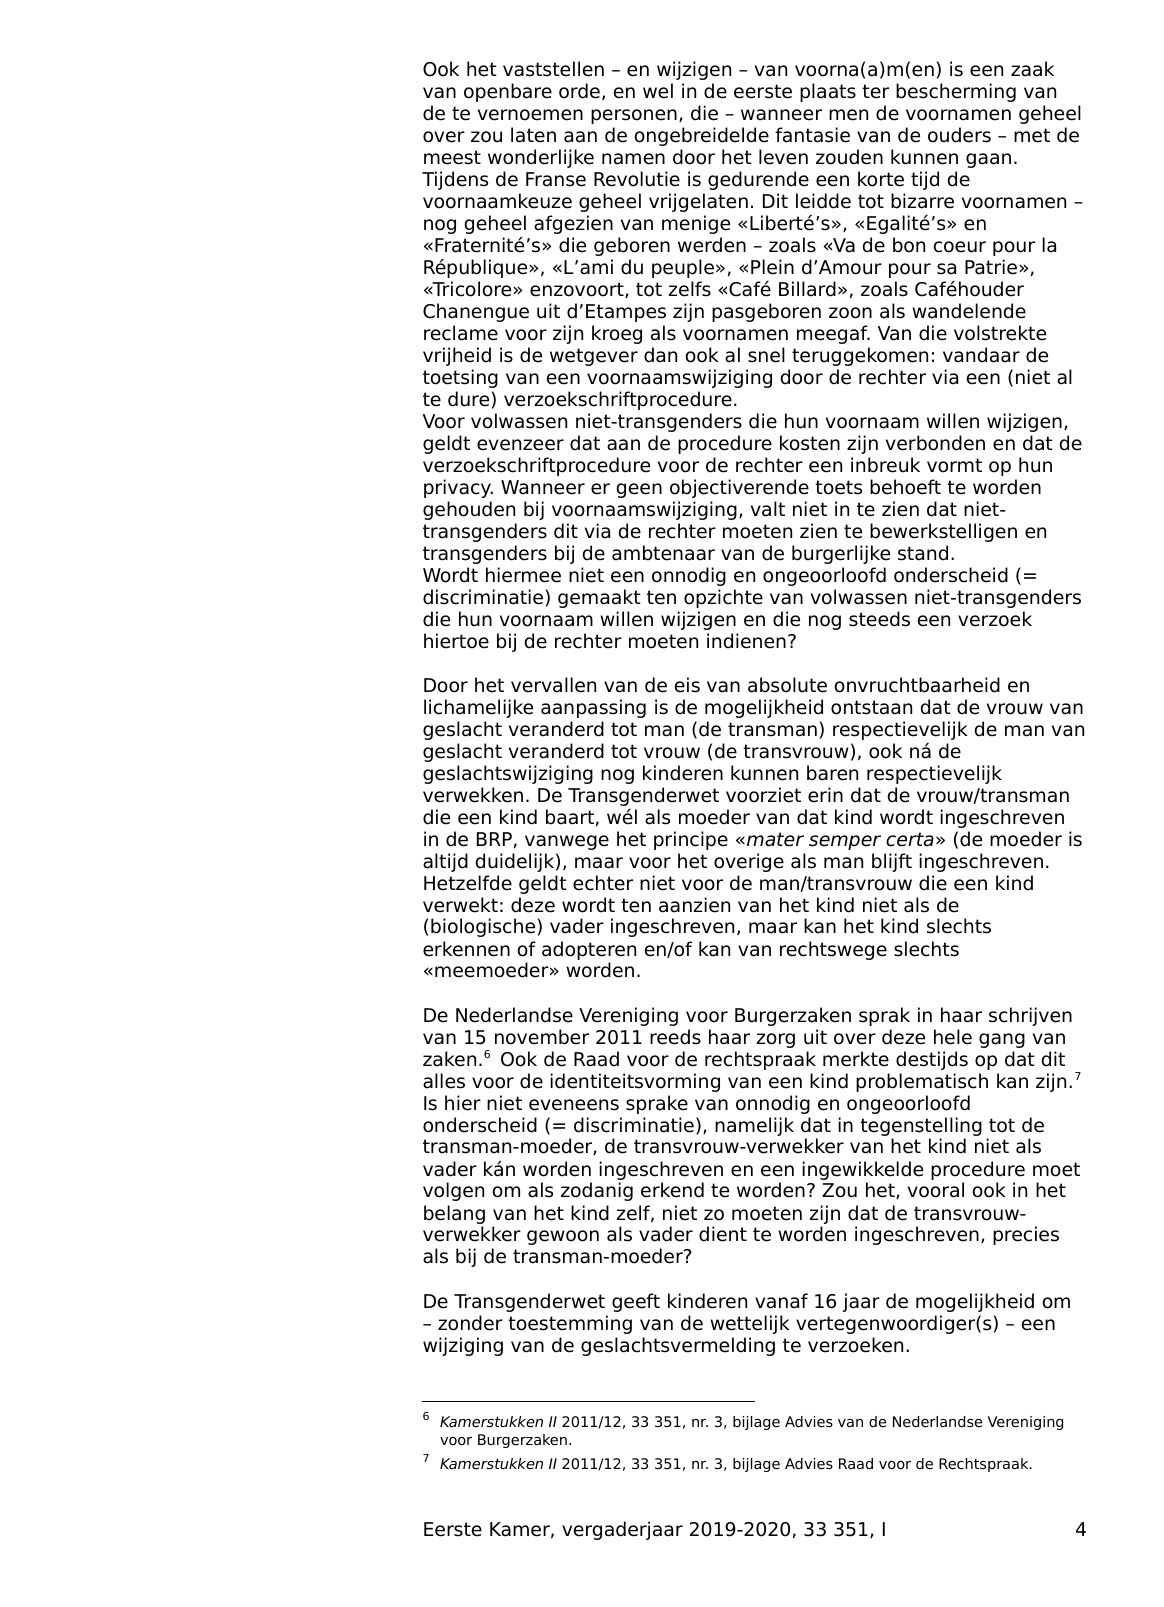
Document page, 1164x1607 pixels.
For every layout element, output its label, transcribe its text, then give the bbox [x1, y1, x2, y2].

text Voor volwassen niet-transgenders die hun voornaam willen wijzigen, geldt evenzeer dat aan de procedure kosten zijn verbonden en dat de verzoekschriftprocedure voor de rechter een inbreuk vormt op hun privacy. Wanneer er geen objectiverende toets behoeft te worden gehouden bij voornaamswijziging, valt niet in te zien dat niet-transgenders dit via de rechter moeten zien te bewerkstelligen en transgenders bij de ambtenaar van de burgerlijke stand. [422, 411, 1087, 564]
text De Nederlandse Vereniging voor Burgerzaken sprak in haar schrijven van 15 november 2011 reeds haar zorg uit over deze hele gang van zaken. Ook de Raad voor de rechtspraak merkte destijds op dat dit alles voor de identiteitsvorming van een kind problematisch kan zijn. [422, 1004, 1087, 1092]
text Ook het vaststellen – en wijzigen – van voorna(a)m(en) is een zaak van openbare orde, en wel in de eerste plaats ter bescherming van de te vernoemen personen, die – wanneer men de voornamen geheel over zou laten aan de ongebreidelde fantasie van de ouders – met de meest wonderlijke namen door het leven zouden kunnen gaan. Tijdens de Franse Revolutie is gedurende een korte tijd de voornaamkeuze geheel vrijgelaten. Dit leidde tot bizarre voornamen – nog geheel afgezien van menige «Liberté’s», «Egalité’s» en «Fraternité’s» die geboren werden – zoals «Va de bon coeur pour la République», «L’ami du peuple», «Plein d’Amour pour sa Patrie», «Tricolore» enzovoort, tot zelfs «Café Billard», zoals Caféhouder Chanengue uit d’Etampes zijn pasgeboren zoon als wandelende reclame voor zijn kroeg als voornamen meegaf. Van die volstrekte vrijheid is de wetgever dan ook al snel teruggekomen: vandaar de toetsing van een voornaamswijziging door de rechter via een (niet al te dure) verzoekschriftprocedure. [422, 59, 1087, 411]
text De Transgenderwet geeft kinderen vanaf 16 jaar de mogelijkheid om – zonder toestemming van de wettelijk vertegenwoordiger(s) – een wijziging van de geslachtsvermelding te verzoeken. [422, 1291, 1087, 1356]
text Wordt hiermee niet een onnodig en ongeoorloofd onderscheid (= discriminatie) gemaakt ten opzichte van volwassen niet-transgenders die hun voornaam willen wijzigen en die nog steeds een verzoek hiertoe bij de rechter moeten indienen? [422, 564, 1087, 652]
text Door het vervallen van de eis van absolute onvruchtbaarheid en lichamelijke aanpassing is de mogelijkheid ontstaan dat de vrouw van geslacht veranderd tot man (de transman) respectievelijk de man van geslacht veranderd tot vrouw (de transvrouw), ook ná de geslachtswijziging nog kinderen kunnen baren respectievelijk verwekken. De Transgenderwet voorziet erin dat de vrouw/transman die een kind baart, wél als moeder van dat kind wordt ingeschreven in de BRP, vanwege het principe «mater semper certa» (de moeder is altijd duidelijk), maar voor het overige als man blijft ingeschreven. Hetzelfde geldt echter niet voor de man/transvrouw die een kind verwekt: deze wordt ten aanzien van het kind niet als de (biologische) vader ingeschreven, maar kan het kind slechts erkennen of adopteren en/of kan van rechtswege slechts «meemoeder» worden. [422, 675, 1087, 982]
text Is hier niet eveneens sprake van onnodig en ongeoorloofd onderscheid (= discriminatie), namelijk dat in tegenstelling tot de transman-moeder, de transvrouw-verwekker van het kind niet als vader kán worden ingeschreven en een ingewikkelde procedure moet volgen om als zodanig erkend te worden? Zou het, vooral ook in het belang van het kind zelf, niet zo moeten zijn dat de transvrouw-verwekker gewoon als vader dient te worden ingeschreven, precies als bij de transman-moeder? [422, 1092, 1087, 1268]
text Kamerstukken II 2011/12, 33 351, nr. 3, bijlage Advies Raad voor de Rechtspraak. [422, 1452, 1087, 1474]
text Kamerstukken II 2011/12, 33 351, nr. 3, bijlage Advies van de Nederlandse Vereniging voor Burgerzaken. [422, 1410, 1087, 1449]
